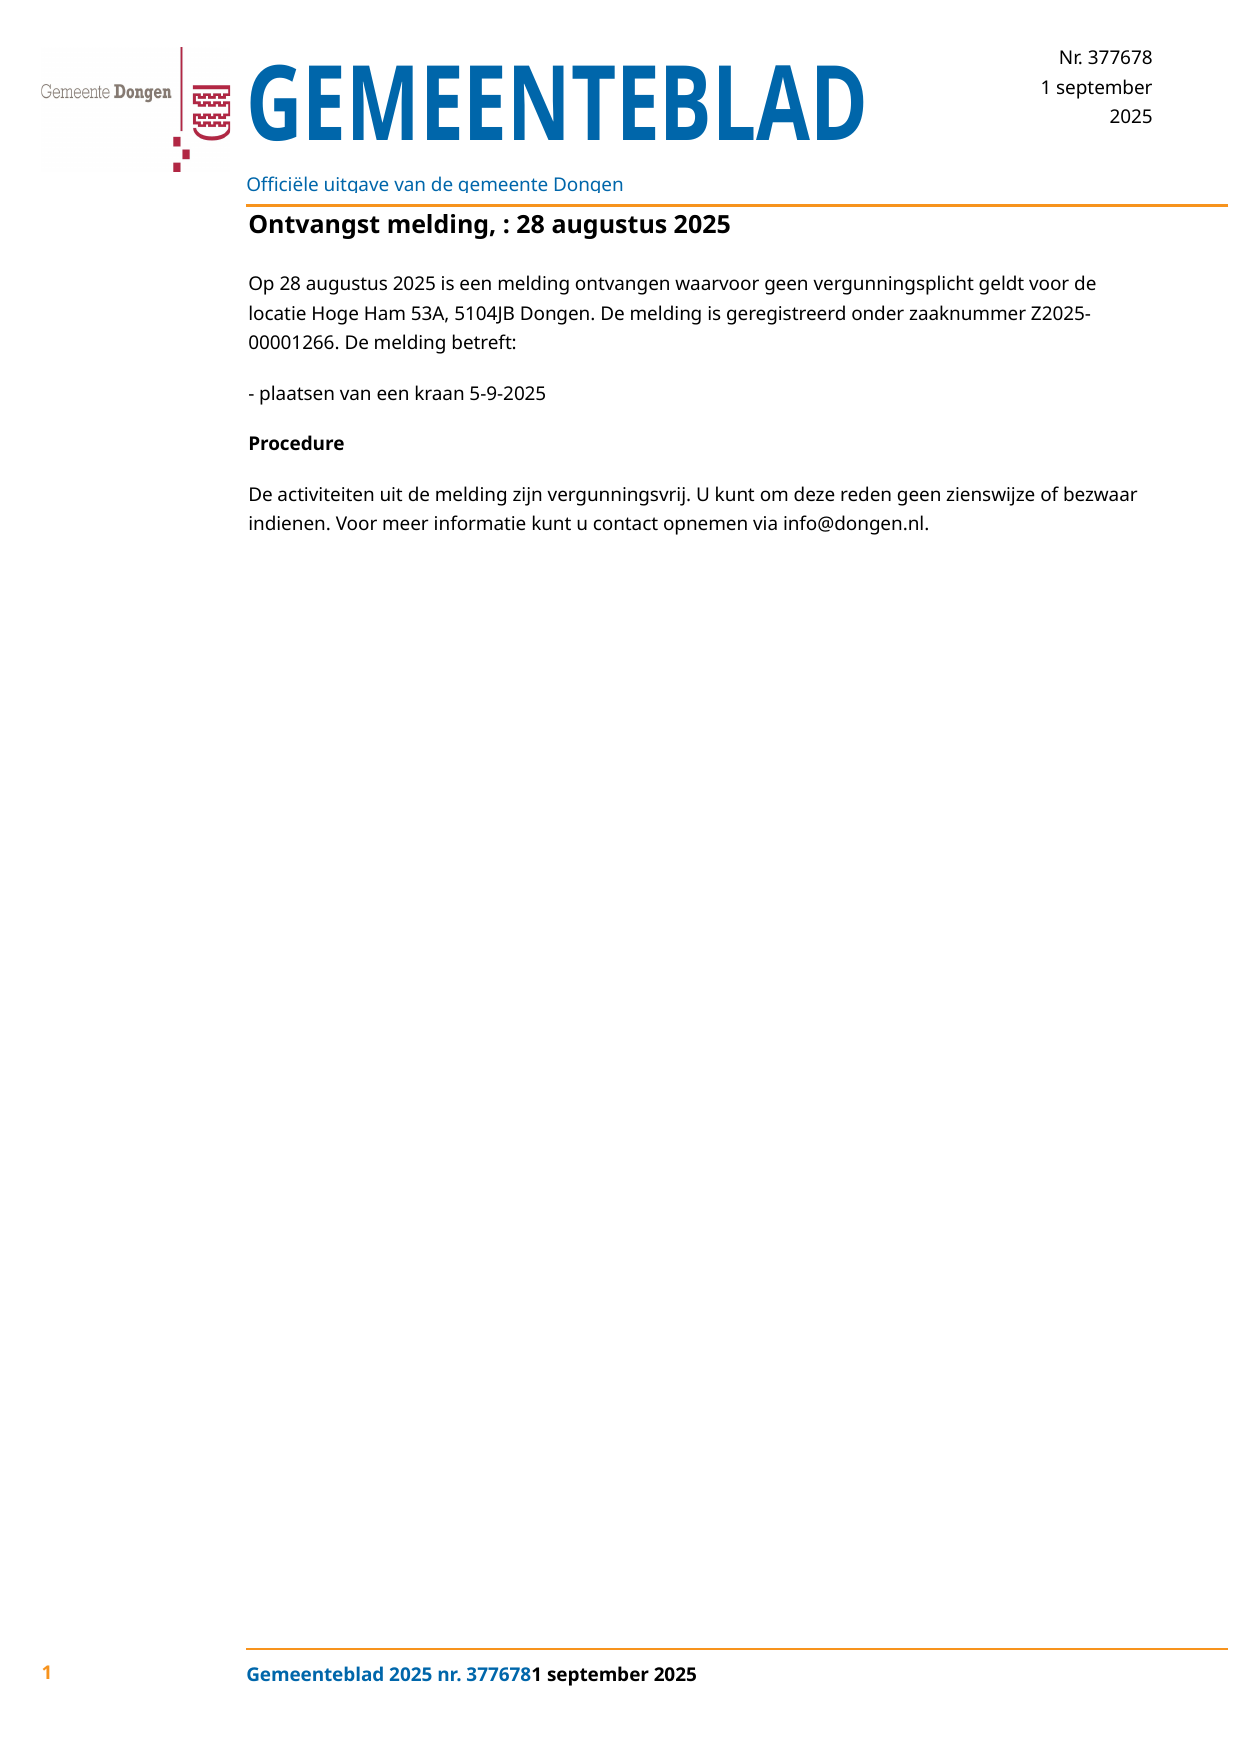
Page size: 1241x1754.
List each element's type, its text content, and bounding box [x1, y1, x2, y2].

picture [41, 47, 231, 172]
text - plaatsen van een kraan 5-9-2025 [248, 380, 1152, 406]
text Op 28 augustus 2025 is een melding ontvangen waarvoor geen vergunningsplicht geldt voor de locatie Hoge Ham 53A, 5104JB Dongen. De melding is geregistreerd onder zaaknummer Z2025-00001266. De melding betreft: [248, 270, 1152, 355]
text Procedure [248, 430, 1152, 456]
text De activiteiten uit de melding zijn vergunningsvrij. U kunt om deze reden geen zienswijze of bezwaar indienen. Voor meer informatie kunt u contact opnemen via info@dongen.nl. [248, 481, 1152, 536]
text Ontvangst melding, : 28 augustus 2025 [248, 207, 1152, 241]
